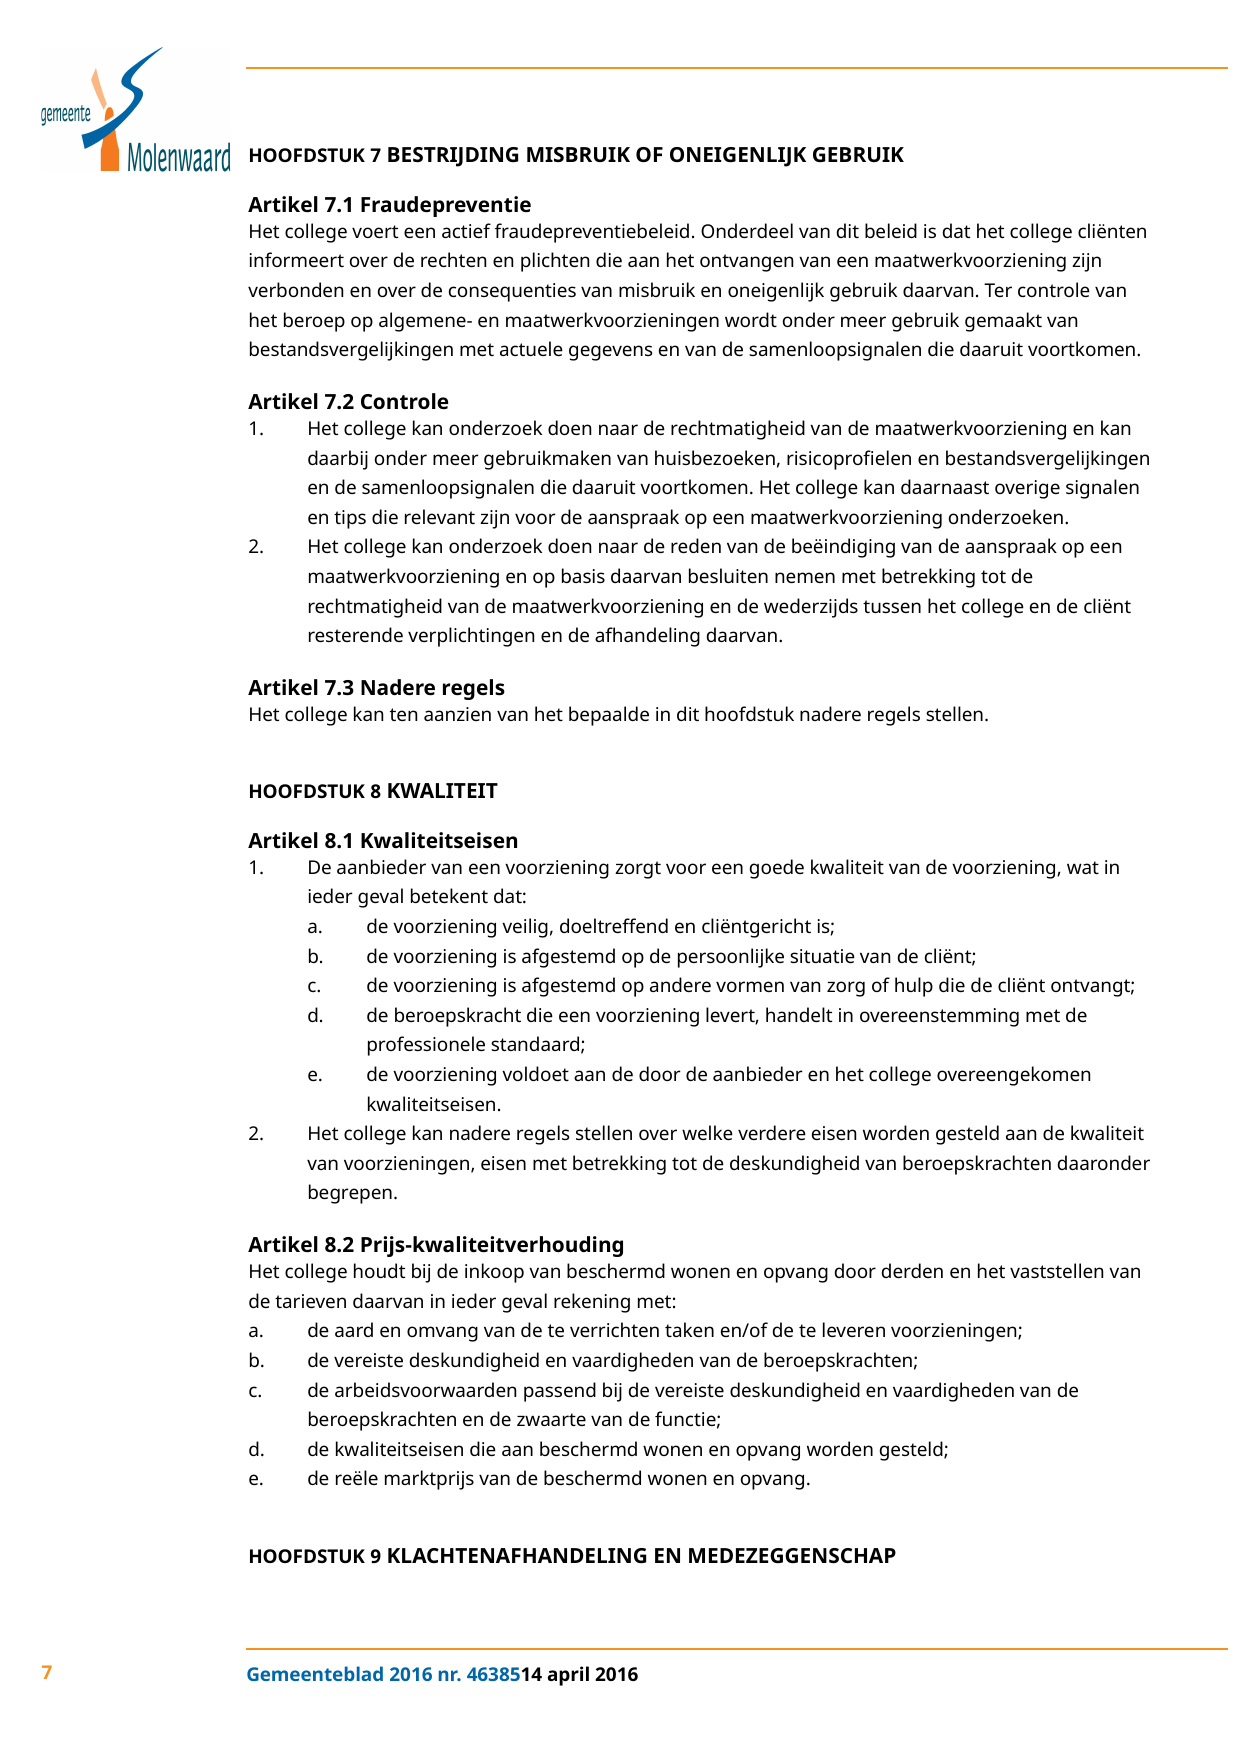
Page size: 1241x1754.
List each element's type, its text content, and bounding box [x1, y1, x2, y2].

list Het college kan onderzoek doen naar de reden van de beëindiging van de aanspraak op een maatwerkvoorziening en op basis daarvan besluiten nemen met betrekking tot de rechtmatigheid van de maatwerkvoorziening en de wederzijds tussen het college en de cliënt resterende verplichtingen en de afhandeling daarvan. [248, 534, 1152, 648]
text Artikel 7.2 Controle [248, 387, 1152, 415]
list Het college kan nadere regels stellen over welke verdere eisen worden gesteld aan de kwaliteit van voorzieningen, eisen met betrekking tot de deskundigheid van beroepskrachten daaronder begrepen. [248, 1120, 1152, 1205]
list de voorziening veilig, doeltreffend en cliëntgericht is; [307, 913, 1152, 939]
text HOOFDSTUK 8 KWALITEIT [248, 776, 1152, 805]
list de aard en omvang van de te verrichten taken en/of de te leveren voorzieningen; [248, 1318, 1152, 1343]
text Artikel 7.3 Nadere regels [248, 673, 1152, 701]
text Artikel 8.1 Kwaliteitseisen [248, 826, 1152, 854]
text HOOFDSTUK 7 BESTRIJDING MISBRUIK OF ONEIGENLIJK GEBRUIK [248, 140, 1152, 169]
list De aanbieder van een voorziening zorgt voor een goede kwaliteit van de voorziening, wat in ieder geval betekent dat: [248, 854, 1152, 909]
text Het college voert een actief fraudepreventiebeleid. Onderdeel van dit beleid is dat het college cliënten informeert over de rechten en plichten die aan het ontvangen van een maatwerkvoorziening zijn verbonden en over de consequenties van misbruik en oneigenlijk gebruik daarvan. Ter controle van het beroep op algemene- en maatwerkvoorzieningen wordt onder meer gebruik gemaakt van bestandsvergelijkingen met actuele gegevens en van de samenloopsignalen die daaruit voortkomen. [248, 218, 1152, 362]
text Artikel 7.1 Fraudepreventie [248, 190, 1152, 218]
text Artikel 8.2 Prijs-kwaliteitverhouding [248, 1230, 1152, 1258]
text HOOFDSTUK 9 KLACHTENAFHANDELING EN MEDEZEGGENSCHAP [248, 1541, 1152, 1569]
list de vereiste deskundigheid en vaardigheden van de beroepskrachten; [248, 1347, 1152, 1373]
list de voorziening is afgestemd op de persoonlijke situatie van de cliënt; [307, 943, 1152, 969]
list de beroepskracht die een voorziening levert, handelt in overeenstemming met de professionele standaard; [307, 1002, 1152, 1057]
list Het college kan onderzoek doen naar de rechtmatigheid van de maatwerkvoorziening en kan daarbij onder meer gebruikmaken van huisbezoeken, risicoprofielen en bestandsvergelijkingen en de samenloopsignalen die daaruit voortkomen. Het college kan daarnaast overige signalen en tips die relevant zijn voor de aanspraak op een maatwerkvoorziening onderzoeken. [248, 415, 1152, 530]
list de kwaliteitseisen die aan beschermd wonen en opvang worden gesteld; [248, 1436, 1152, 1462]
list de voorziening voldoet aan de door de aanbieder en het college overeengekomen kwaliteitseisen. [307, 1061, 1152, 1117]
list de reële marktprijs van de beschermd wonen en opvang. [248, 1466, 1152, 1491]
list de arbeidsvoorwaarden passend bij de vereiste deskundigheid en vaardigheden van de beroepskrachten en de zwaarte van de functie; [248, 1377, 1152, 1432]
text Het college houdt bij de inkoop van beschermd wonen en opvang door derden en het vaststellen van de tarieven daarvan in ieder geval rekening met: [248, 1258, 1152, 1314]
list de voorziening is afgestemd op andere vormen van zorg of hulp die de cliënt ontvangt; [307, 972, 1152, 998]
picture [41, 47, 231, 172]
text Het college kan ten aanzien van het bepaalde in dit hoofdstuk nadere regels stellen. [248, 701, 1152, 727]
